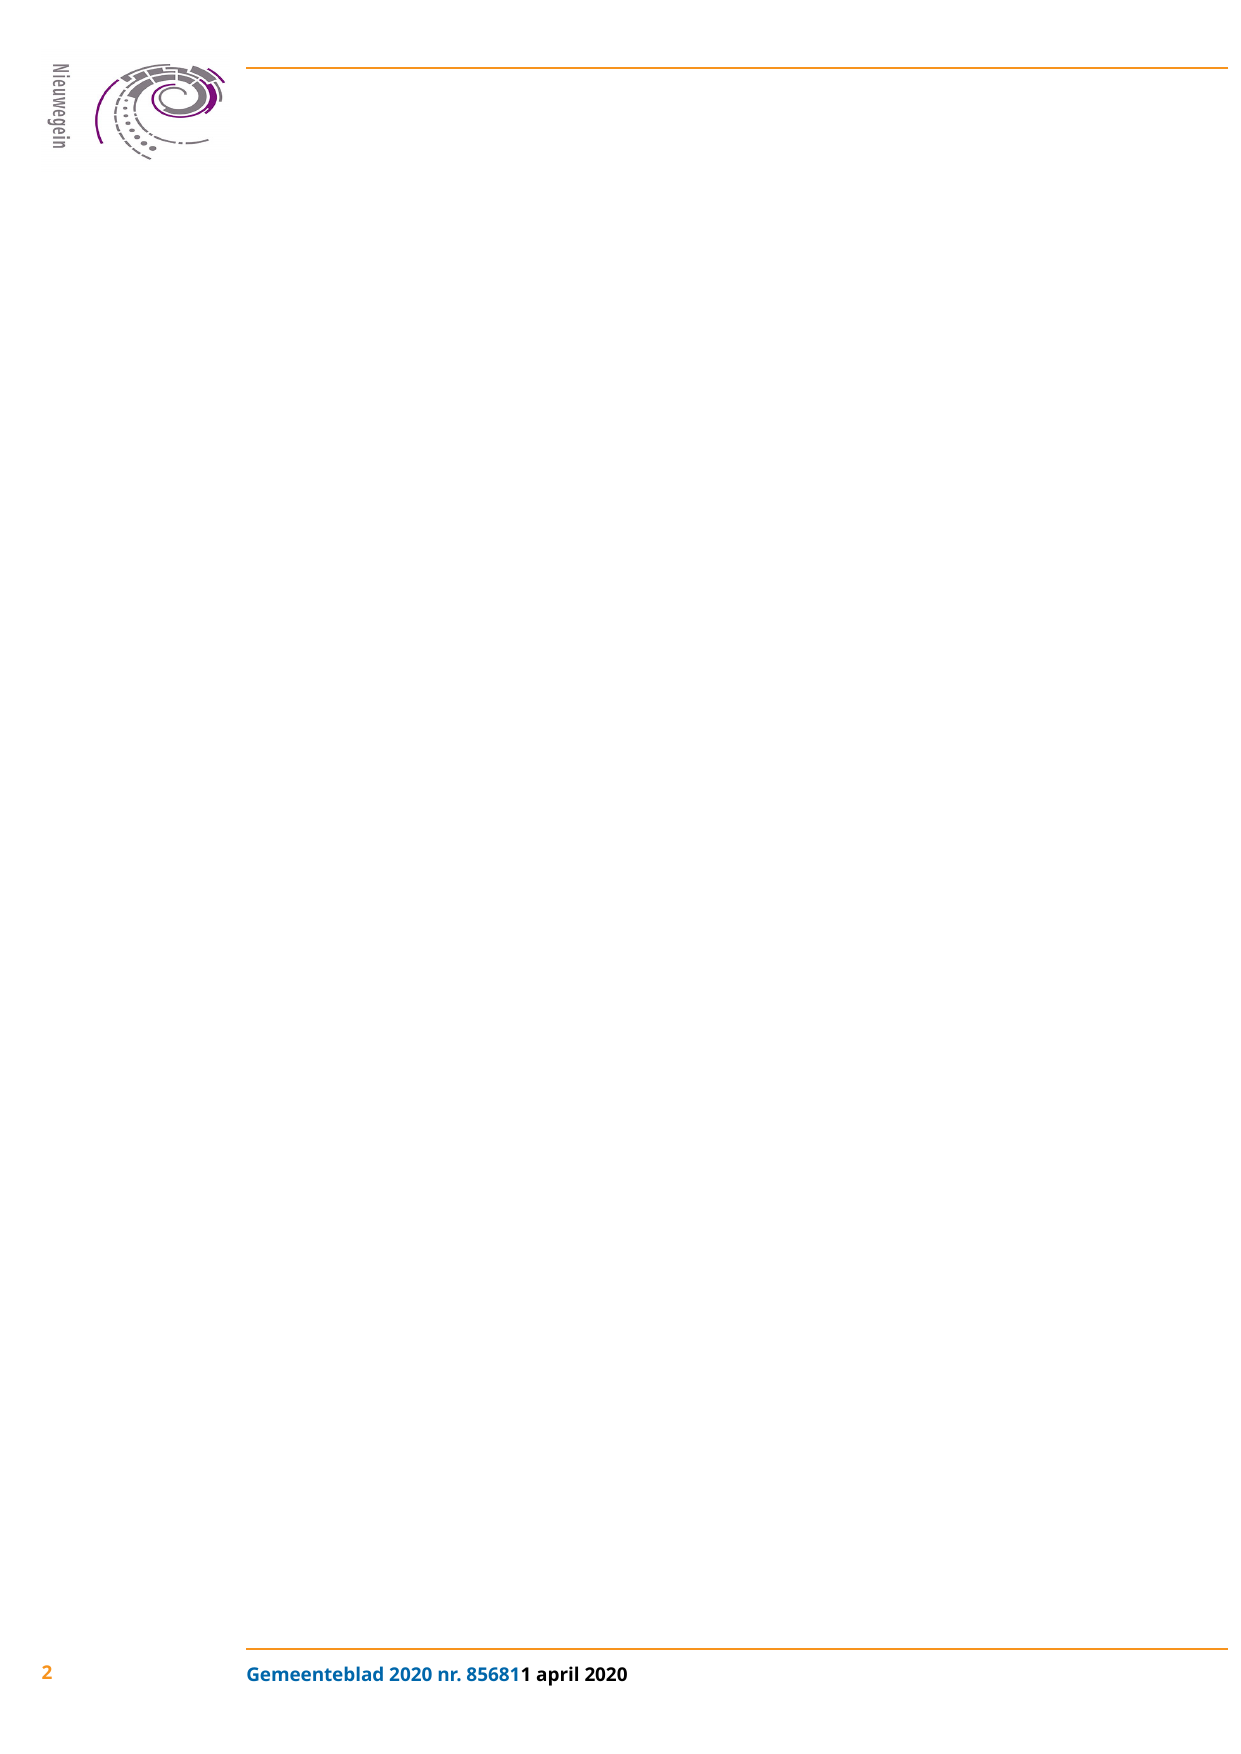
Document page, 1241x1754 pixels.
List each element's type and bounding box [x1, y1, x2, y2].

picture [41, 47, 231, 172]
